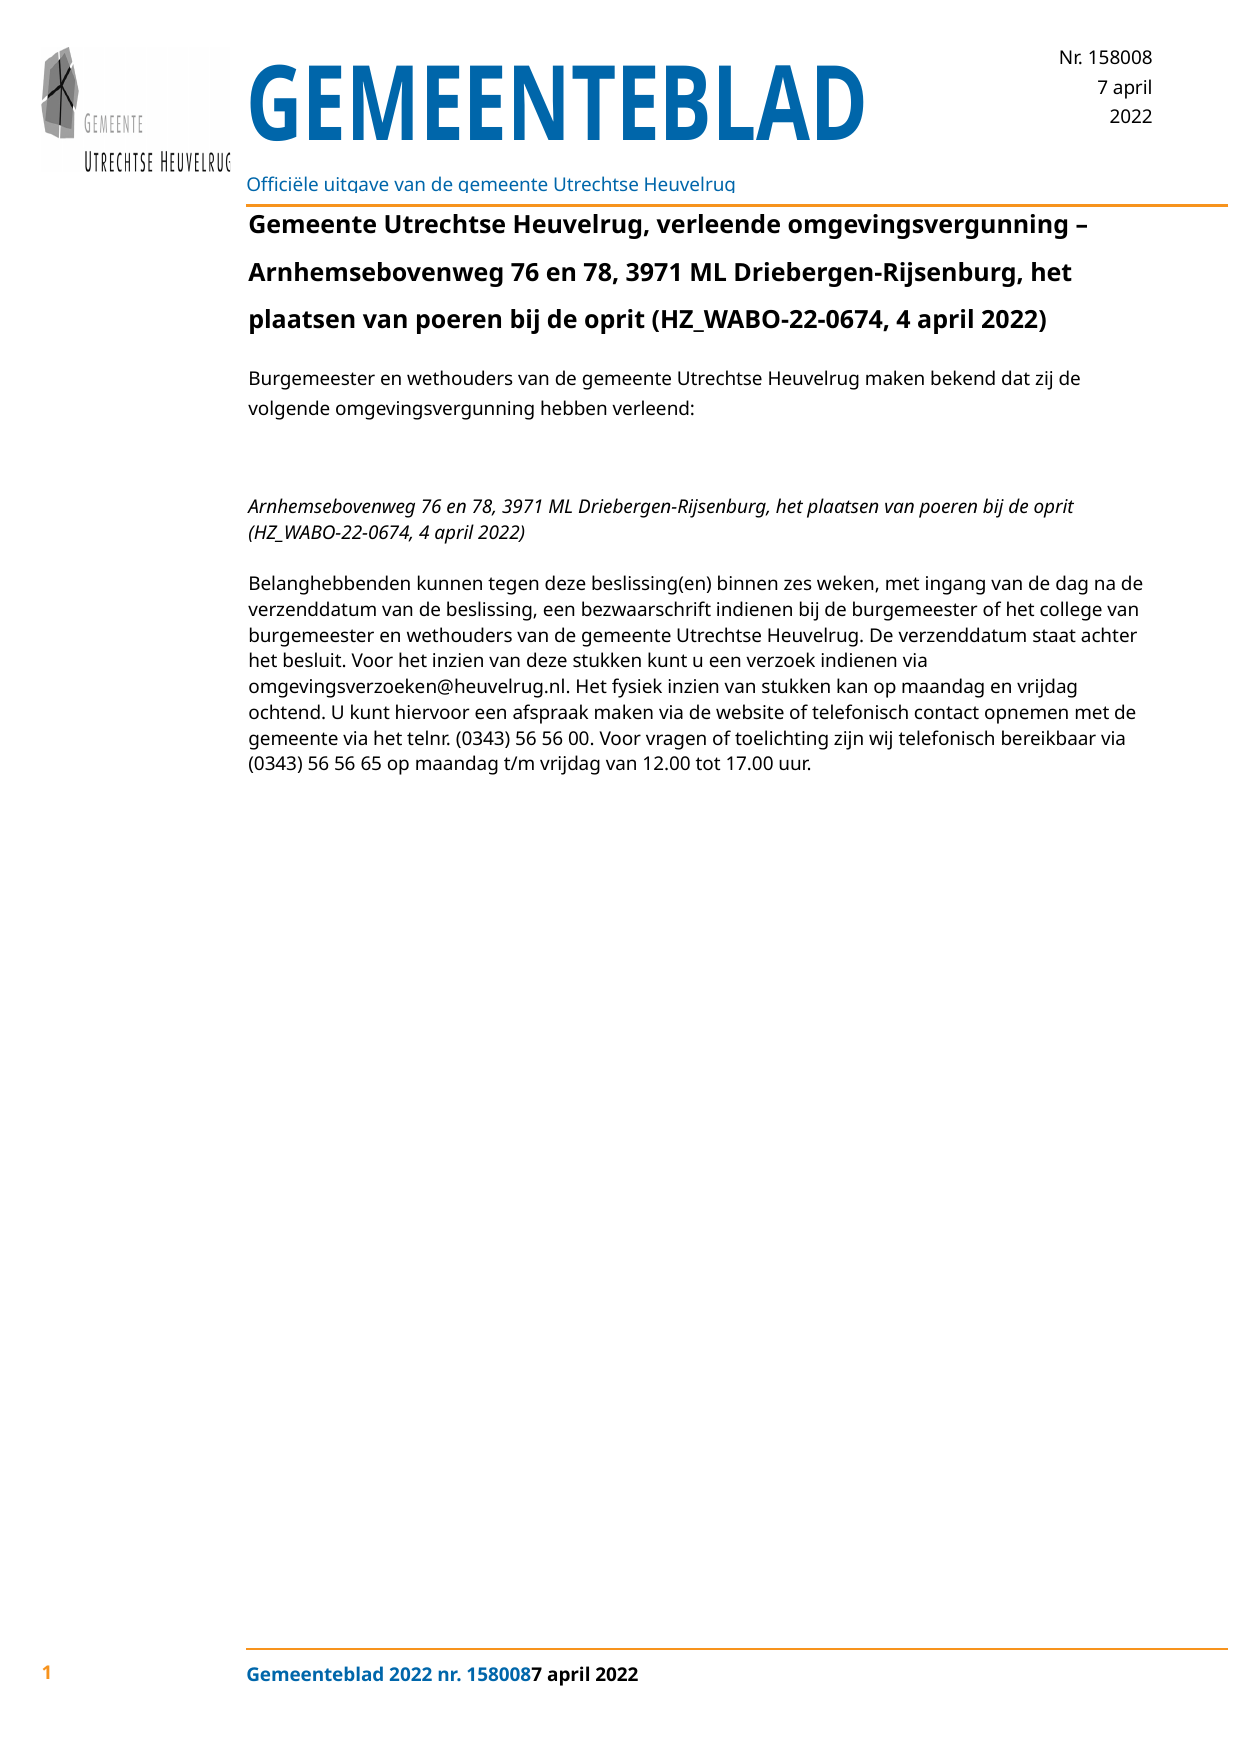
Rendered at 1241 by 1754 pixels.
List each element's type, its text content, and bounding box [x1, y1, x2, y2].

text Burgemeester en wethouders van de gemeente Utrechtse Heuvelrug maken bekend dat zij de volgende omgevingsvergunning hebben verleend: [248, 366, 1152, 421]
text Arnhemsebovenweg 76 en 78, 3971 ML Driebergen-Rijsenburg, het plaatsen van poeren bij de oprit (HZ_WABO-22-0674, 4 april 2022) [248, 493, 1152, 545]
text Belanghebbenden kunnen tegen deze beslissing(en) binnen zes weken, met ingang van de dag na de verzenddatum van de beslissing, een bezwaarschrift indienen bij de burgemeester of het college van burgemeester en wethouders van de gemeente Utrechtse Heuvelrug. De verzenddatum staat achter het besluit. Voor het inzien van deze stukken kunt u een verzoek indienen via omgevingsverzoeken@heuvelrug.nl. Het fysiek inzien van stukken kan op maandag en vrijdag ochtend. U kunt hiervoor een afspraak maken via de website of telefonisch contact opnemen met de gemeente via het telnr. (0343) 56 56 00. Voor vragen of toelichting zijn wij telefonisch bereikbaar via (0343) 56 56 65 op maandag t/m vrijdag van 12.00 tot 17.00 uur. [248, 571, 1152, 776]
text Gemeente Utrechtse Heuvelrug, verleende omgevingsvergunning – Arnhemsebovenweg 76 en 78, 3971 ML Driebergen-Rijsenburg, het plaatsen van poeren bij de oprit (HZ_WABO-22-0674, 4 april 2022) [248, 207, 1152, 336]
picture [41, 47, 231, 172]
